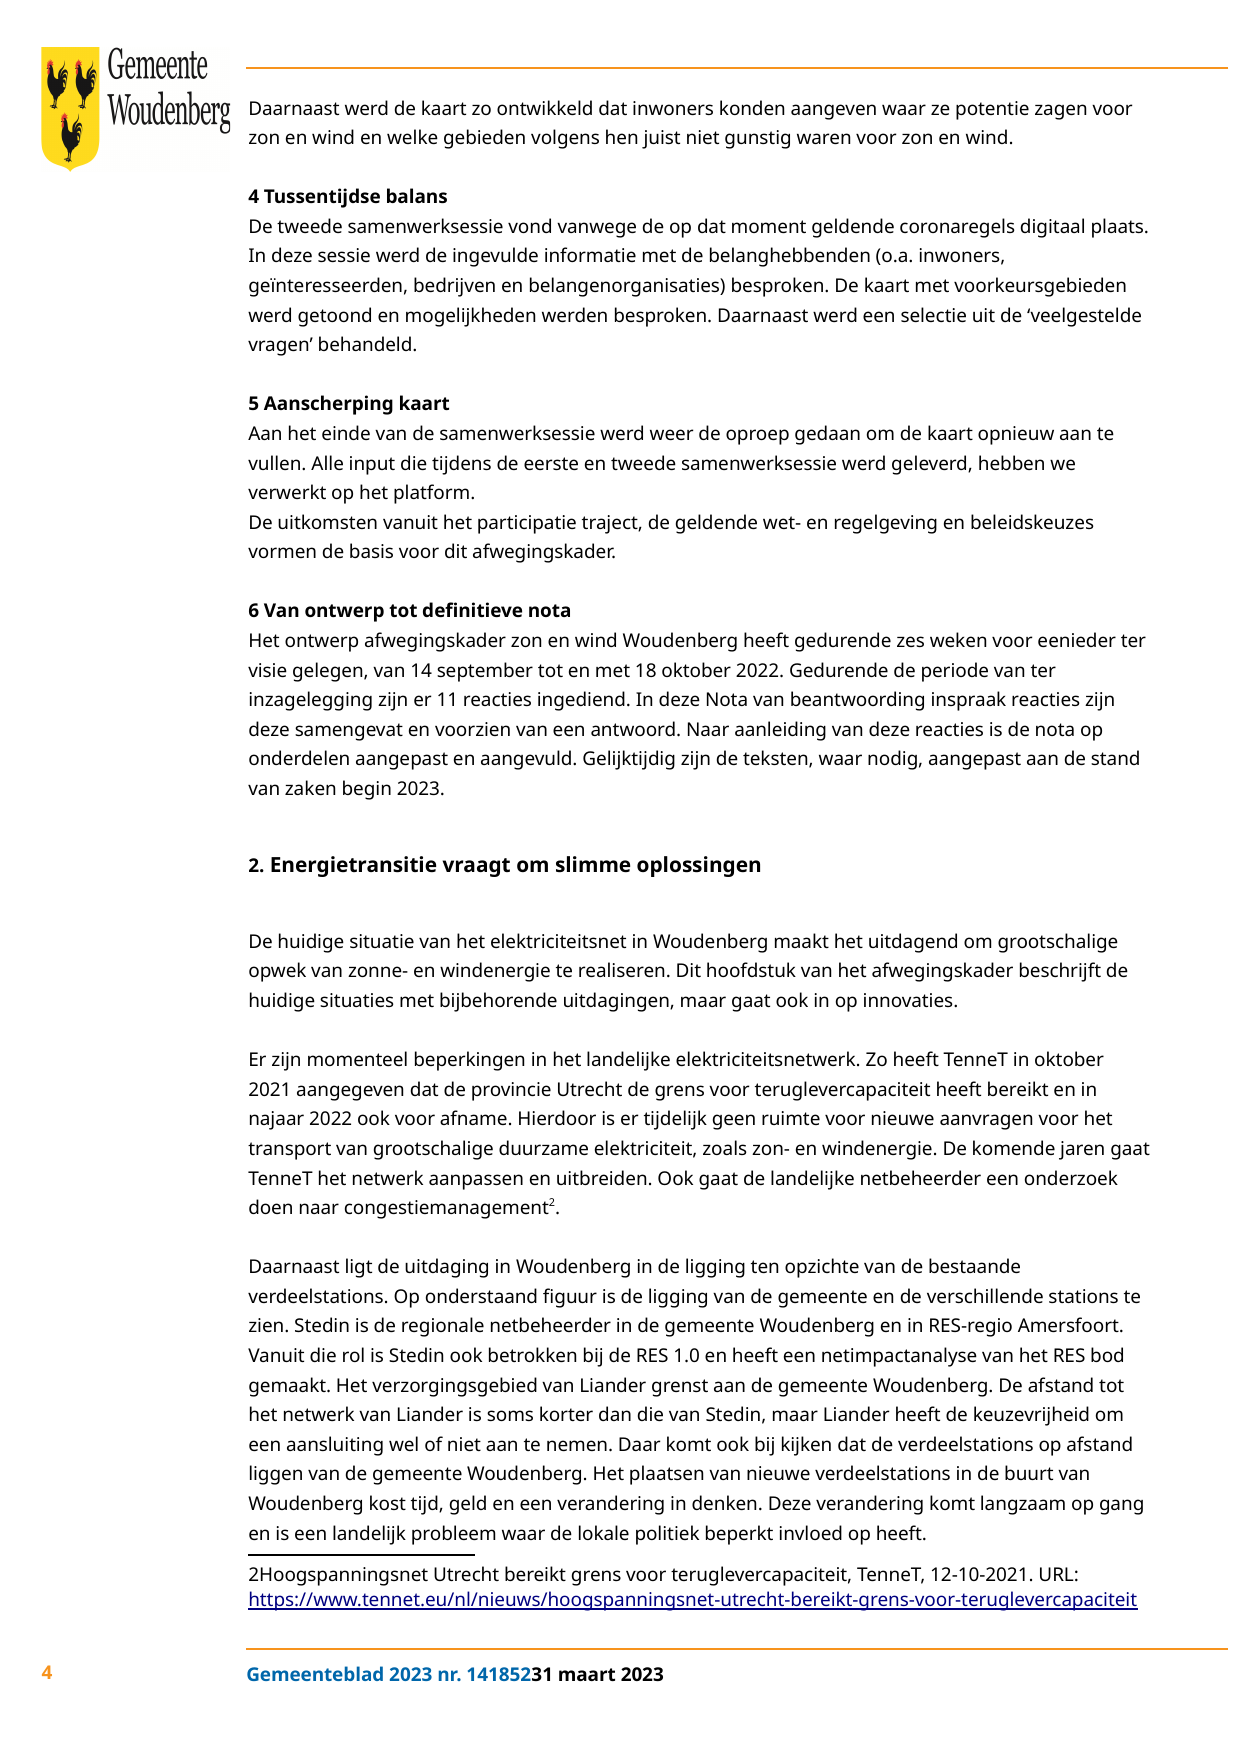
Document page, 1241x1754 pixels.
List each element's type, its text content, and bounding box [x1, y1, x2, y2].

text De huidige situatie van het elektriciteitsnet in Woudenberg maakt het uitdagend om grootschalige opwek van zonne- en windenergie te realiseren. Dit hoofdstuk van het afwegingskader beschrijft de huidige situaties met bijbehorende uitdagingen, maar gaat ook in op innovaties. [248, 928, 1152, 1013]
text 4 Tussentijdse balans [248, 183, 1152, 209]
text Hoogspanningsnet Utrecht bereikt grens voor teruglevercapaciteit, TenneT, 12-10-2021. URL: https://www.tennet.eu/nl/nieuws/hoogspanningsnet-utrecht-bereikt-grens-voor-teruglevercapaciteit [248, 1561, 1152, 1612]
text Er zijn momenteel beperkingen in het landelijke elektriciteitsnetwerk. Zo heeft TenneT in oktober 2021 aangegeven dat de provincie Utrecht de grens voor teruglevercapaciteit heeft bereikt en in najaar 2022 ook voor afname. Hierdoor is er tijdelijk geen ruimte voor nieuwe aanvragen voor het transport van grootschalige duurzame elektriciteit, zoals zon- en windenergie. De komende jaren gaat TenneT het netwerk aanpassen en uitbreiden. Ook gaat de landelijke netbeheerder een onderzoek doen naar congestiemanagement. [248, 1046, 1152, 1220]
text 6 Van ontwerp tot definitieve nota [248, 598, 1152, 623]
text Het ontwerp afwegingskader zon en wind Woudenberg heeft gedurende zes weken voor eenieder ter visie gelegen, van 14 september tot en met 18 oktober 2022. Gedurende de periode van ter inzagelegging zijn er 11 reacties ingediend. In deze Nota van beantwoording inspraak reacties zijn deze samengevat en voorzien van een antwoord. Naar aanleiding van deze reacties is de nota op onderdelen aangepast en aangevuld. Gelijktijdig zijn de teksten, waar nodig, aangepast aan de stand van zaken begin 2023. [248, 627, 1152, 801]
text Daarnaast werd de kaart zo ontwikkeld dat inwoners konden aangeven waar ze potentie zagen voor zon en wind en welke gebieden volgens hen juist niet gunstig waren voor zon en wind. [248, 95, 1152, 150]
text Daarnaast ligt de uitdaging in Woudenberg in de ligging ten opzichte van de bestaande verdeelstations. Op onderstaand figuur is de ligging van de gemeente en de verschillende stations te zien. Stedin is de regionale netbeheerder in de gemeente Woudenberg en in RES-regio Amersfoort. Vanuit die rol is Stedin ook betrokken bij de RES 1.0 en heeft een netimpactanalyse van het RES bod gemaakt. Het verzorgingsgebied van Liander grenst aan de gemeente Woudenberg. De afstand tot het netwerk van Liander is soms korter dan die van Stedin, maar Liander heeft de keuzevrijheid om een aansluiting wel of niet aan te nemen. Daar komt ook bij kijken dat de verdeelstations op afstand liggen van de gemeente Woudenberg. Het plaatsen van nieuwe verdeelstations in de buurt van Woudenberg kost tijd, geld en een verandering in denken. Deze verandering komt langzaam op gang en is een landelijk probleem waar de lokale politiek beperkt invloed op heeft. [248, 1253, 1152, 1546]
text Aan het einde van de samenwerksessie werd weer de oproep gedaan om de kaart opnieuw aan te vullen. Alle input die tijdens de eerste en tweede samenwerksessie werd geleverd, hebben we verwerkt op het platform. [248, 420, 1152, 505]
text 2. Energietransitie vraagt om slimme oplossingen [248, 850, 1152, 879]
text De uitkomsten vanuit het participatie traject, de geldende wet- en regelgeving en beleidskeuzes vormen de basis voor dit afwegingskader. [248, 509, 1152, 564]
picture [41, 47, 231, 172]
text De tweede samenwerksessie vond vanwege de op dat moment geldende coronaregels digitaal plaats. In deze sessie werd de ingevulde informatie met de belanghebbenden (o.a. inwoners, geïnteresseerden, bedrijven en belangenorganisaties) besproken. De kaart met voorkeursgebieden werd getoond en mogelijkheden werden besproken. Daarnaast werd een selectie uit de ‘veelgestelde vragen’ behandeld. [248, 213, 1152, 357]
text 5 Aanscherping kaart [248, 391, 1152, 416]
